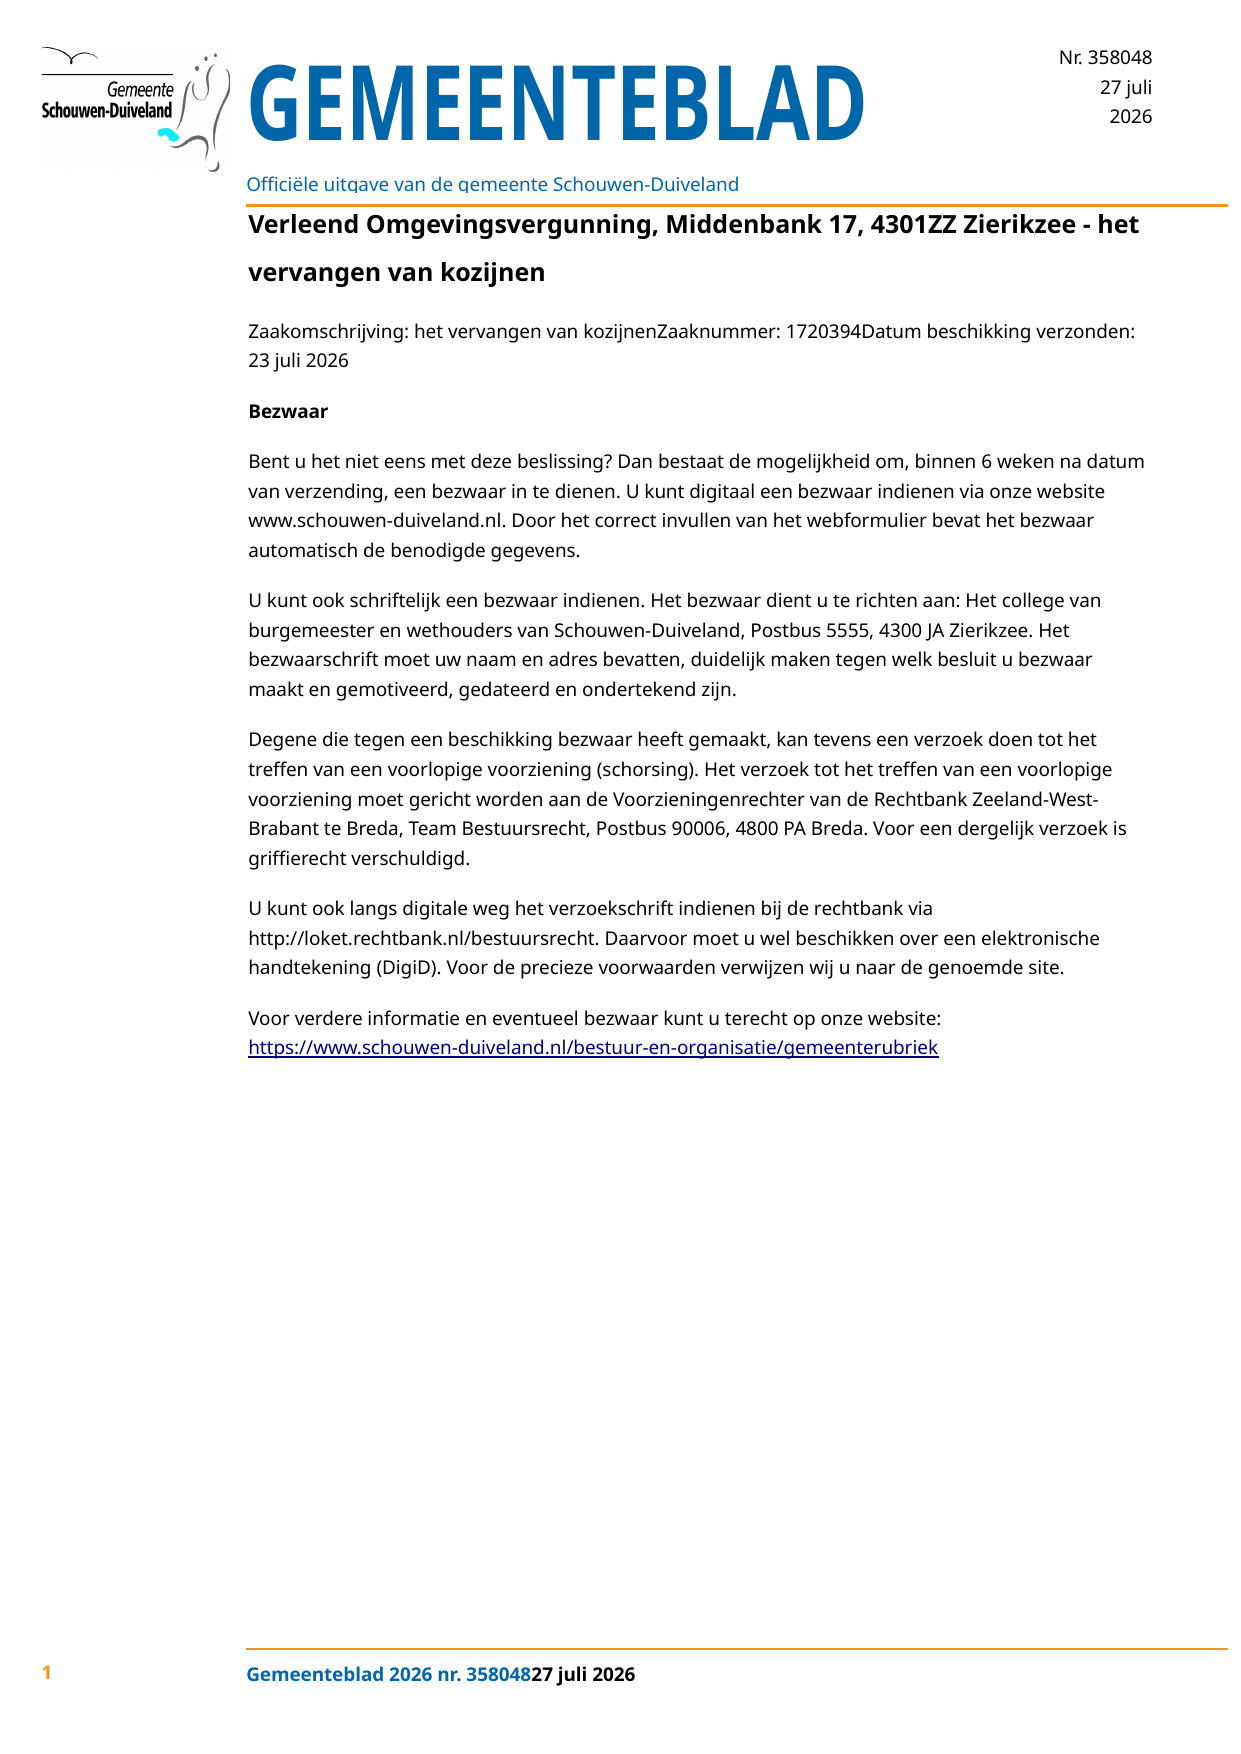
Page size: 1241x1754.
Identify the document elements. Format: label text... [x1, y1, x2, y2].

text Bezwaar [248, 398, 1152, 424]
text U kunt ook schriftelijk een bezwaar indienen. Het bezwaar dient u te richten aan: Het college van burgemeester en wethouders van Schouwen-Duiveland, Postbus 5555, 4300 JA Zierikzee. Het bezwaarschrift moet uw naam en adres bevatten, duidelijk maken tegen welk besluit u bezwaar maakt en gemotiveerd, gedateerd en ondertekend zijn. [248, 587, 1152, 702]
text Zaakomschrijving: het vervangen van kozijnenZaaknummer: 1720394Datum beschikking verzonden: 23 juli 2026 [248, 318, 1152, 373]
text Degene die tegen een beschikking bezwaar heeft gemaakt, kan tevens een verzoek doen tot het treffen van een voorlopige voorziening (schorsing). Het verzoek tot het treffen van een voorlopige voorziening moet gericht worden aan de Voorzieningenrechter van de Rechtbank Zeeland-West-Brabant te Breda, Team Bestuursrecht, Postbus 90006, 4800 PA Breda. Voor een dergelijk verzoek is griffierecht verschuldigd. [248, 727, 1152, 871]
text Voor verdere informatie en eventueel bezwaar kunt u terecht op onze website: https://www.schouwen-duiveland.nl/bestuur-en-organisatie/gemeenterubriek [248, 1005, 1152, 1060]
text U kunt ook langs digitale weg het verzoekschrift indienen bij de rechtbank via http://loket.rechtbank.nl/bestuursrecht. Daarvoor moet u wel beschikken over een elektronische handtekening (DigiD). Voor de precieze voorwaarden verwijzen wij u naar de genoemde site. [248, 895, 1152, 980]
text Bent u het niet eens met deze beslissing? Dan bestaat de mogelijkheid om, binnen 6 weken na datum van verzending, een bezwaar in te dienen. U kunt digitaal een bezwaar indienen via onze website www.schouwen-duiveland.nl. Door het correct invullen van het webformulier bevat het bezwaar automatisch de benodigde gegevens. [248, 448, 1152, 563]
text Verleend Omgevingsvergunning, Middenbank 17, 4301ZZ Zierikzee - het vervangen van kozijnen [248, 207, 1152, 288]
picture [41, 47, 231, 172]
